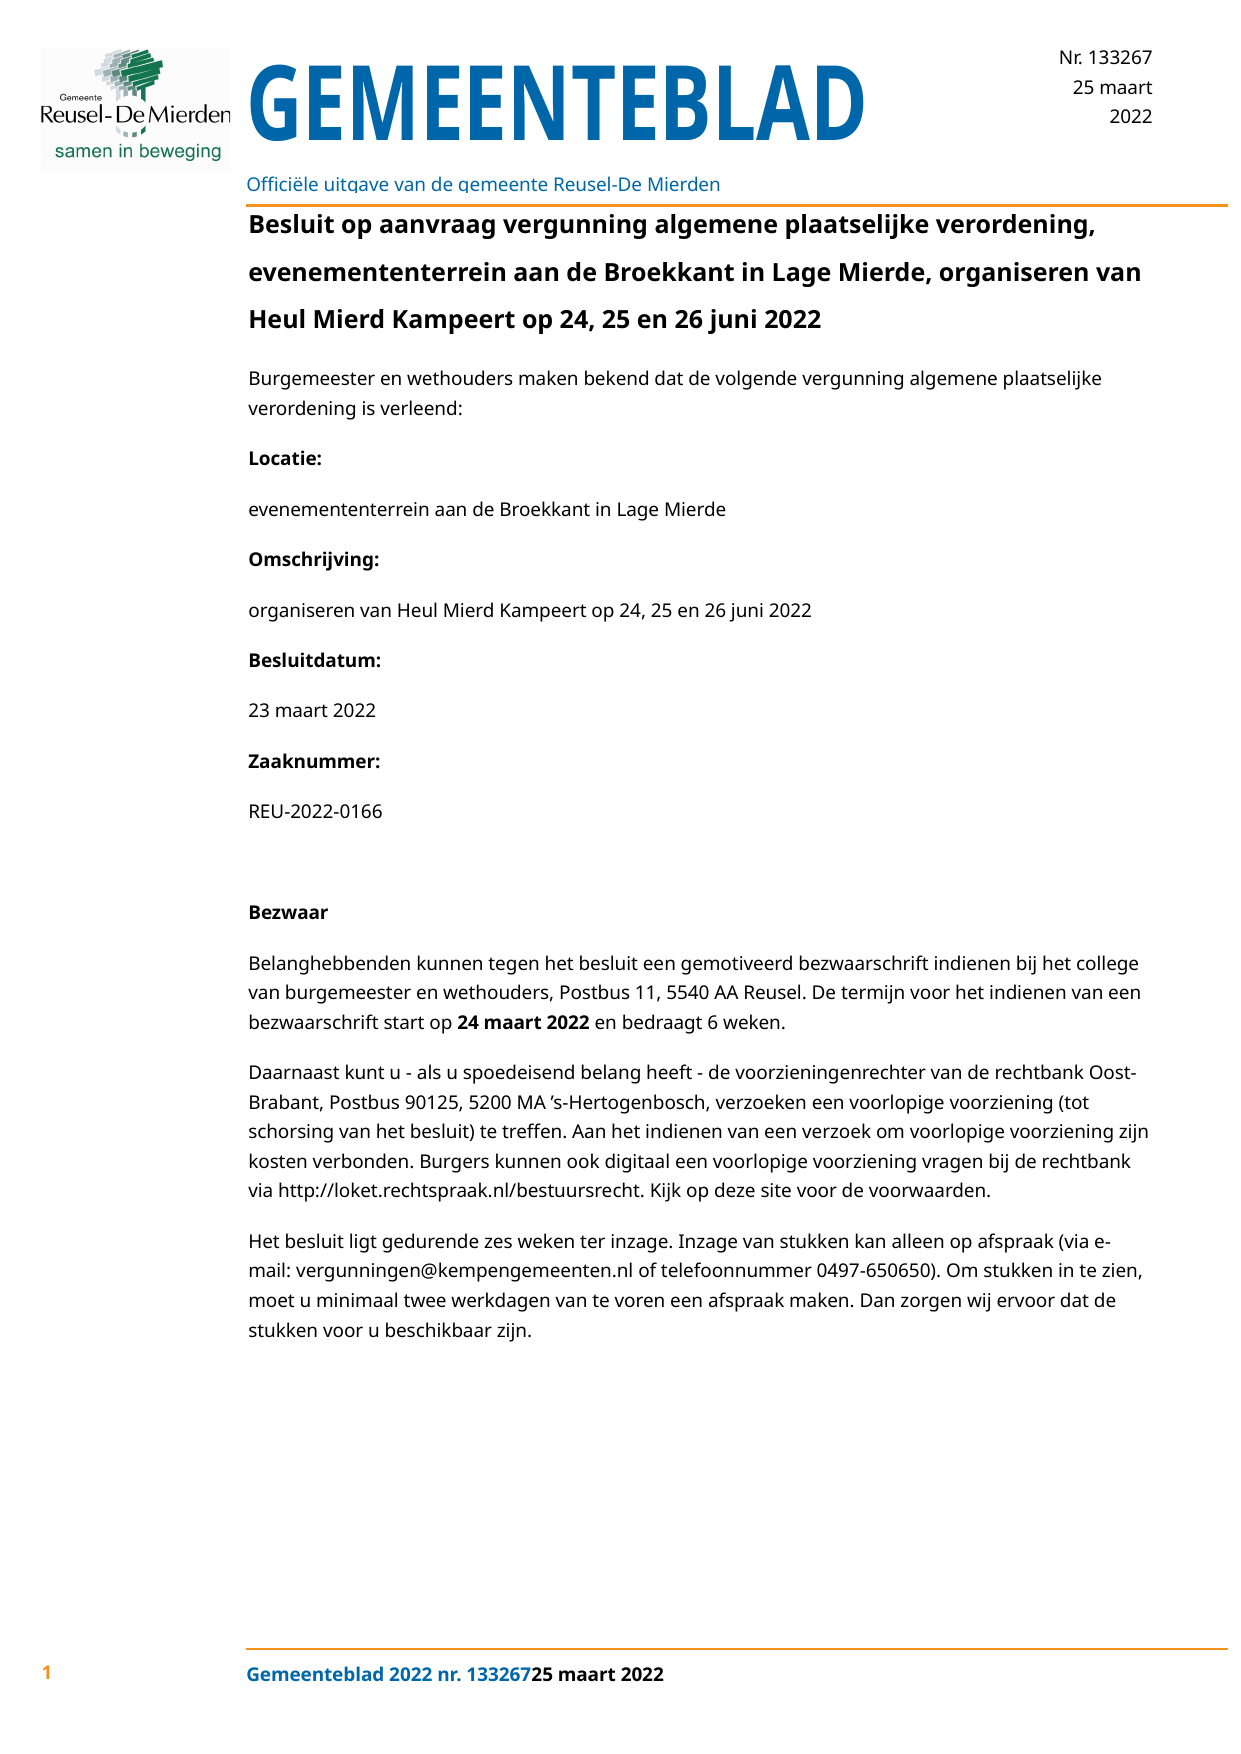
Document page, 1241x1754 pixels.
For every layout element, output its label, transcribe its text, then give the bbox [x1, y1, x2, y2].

text Besluit op aanvraag vergunning algemene plaatselijke verordening, evenemententerrein aan de Broekkant in Lage Mierde, organiseren van Heul Mierd Kampeert op 24, 25 en 26 juni 2022 [248, 207, 1152, 336]
text Zaaknummer: [248, 748, 1152, 774]
text REU-2022-0166 [248, 798, 1152, 824]
text Burgemeester en wethouders maken bekend dat de volgende vergunning algemene plaatselijke verordening is verleend: [248, 366, 1152, 421]
text Omschrijving: [248, 546, 1152, 572]
text organiseren van Heul Mierd Kampeert op 24, 25 en 26 juni 2022 [248, 597, 1152, 622]
text evenemententerrein aan de Broekkant in Lage Mierde [248, 496, 1152, 522]
text Locatie: [248, 446, 1152, 471]
text Belanghebbenden kunnen tegen het besluit een gemotiveerd bezwaarschrift indienen bij het college van burgemeester en wethouders, Postbus 11, 5540 AA Reusel. De termijn voor het indienen van een bezwaarschrift start op 24 maart 2022 en bedraagt 6 weken. [248, 950, 1152, 1034]
picture [41, 47, 231, 172]
text Besluitdatum: [248, 647, 1152, 673]
text Bezwaar [248, 899, 1152, 925]
text Daarnaast kunt u - als u spoedeisend belang heeft - de voorzieningenrechter van de rechtbank Oost-Brabant, Postbus 90125, 5200 MA ’s-Hertogenbosch, verzoeken een voorlopige voorziening (tot schorsing van het besluit) te treffen. Aan het indienen van een verzoek om voorlopige voorziening zijn kosten verbonden. Burgers kunnen ook digitaal een voorlopige voorziening vragen bij de rechtbank via http://loket.rechtspraak.nl/bestuursrecht. Kijk op deze site voor de voorwaarden. [248, 1059, 1152, 1203]
text Het besluit ligt gedurende zes weken ter inzage. Inzage van stukken kan alleen op afspraak (via e-mail: vergunningen@kempengemeenten.nl of telefoonnummer 0497-650650). Om stukken in te zien, moet u minimaal twee werkdagen van te voren een afspraak maken. Dan zorgen wij ervoor dat de stukken voor u beschikbaar zijn. [248, 1228, 1152, 1342]
text 23 maart 2022 [248, 698, 1152, 723]
